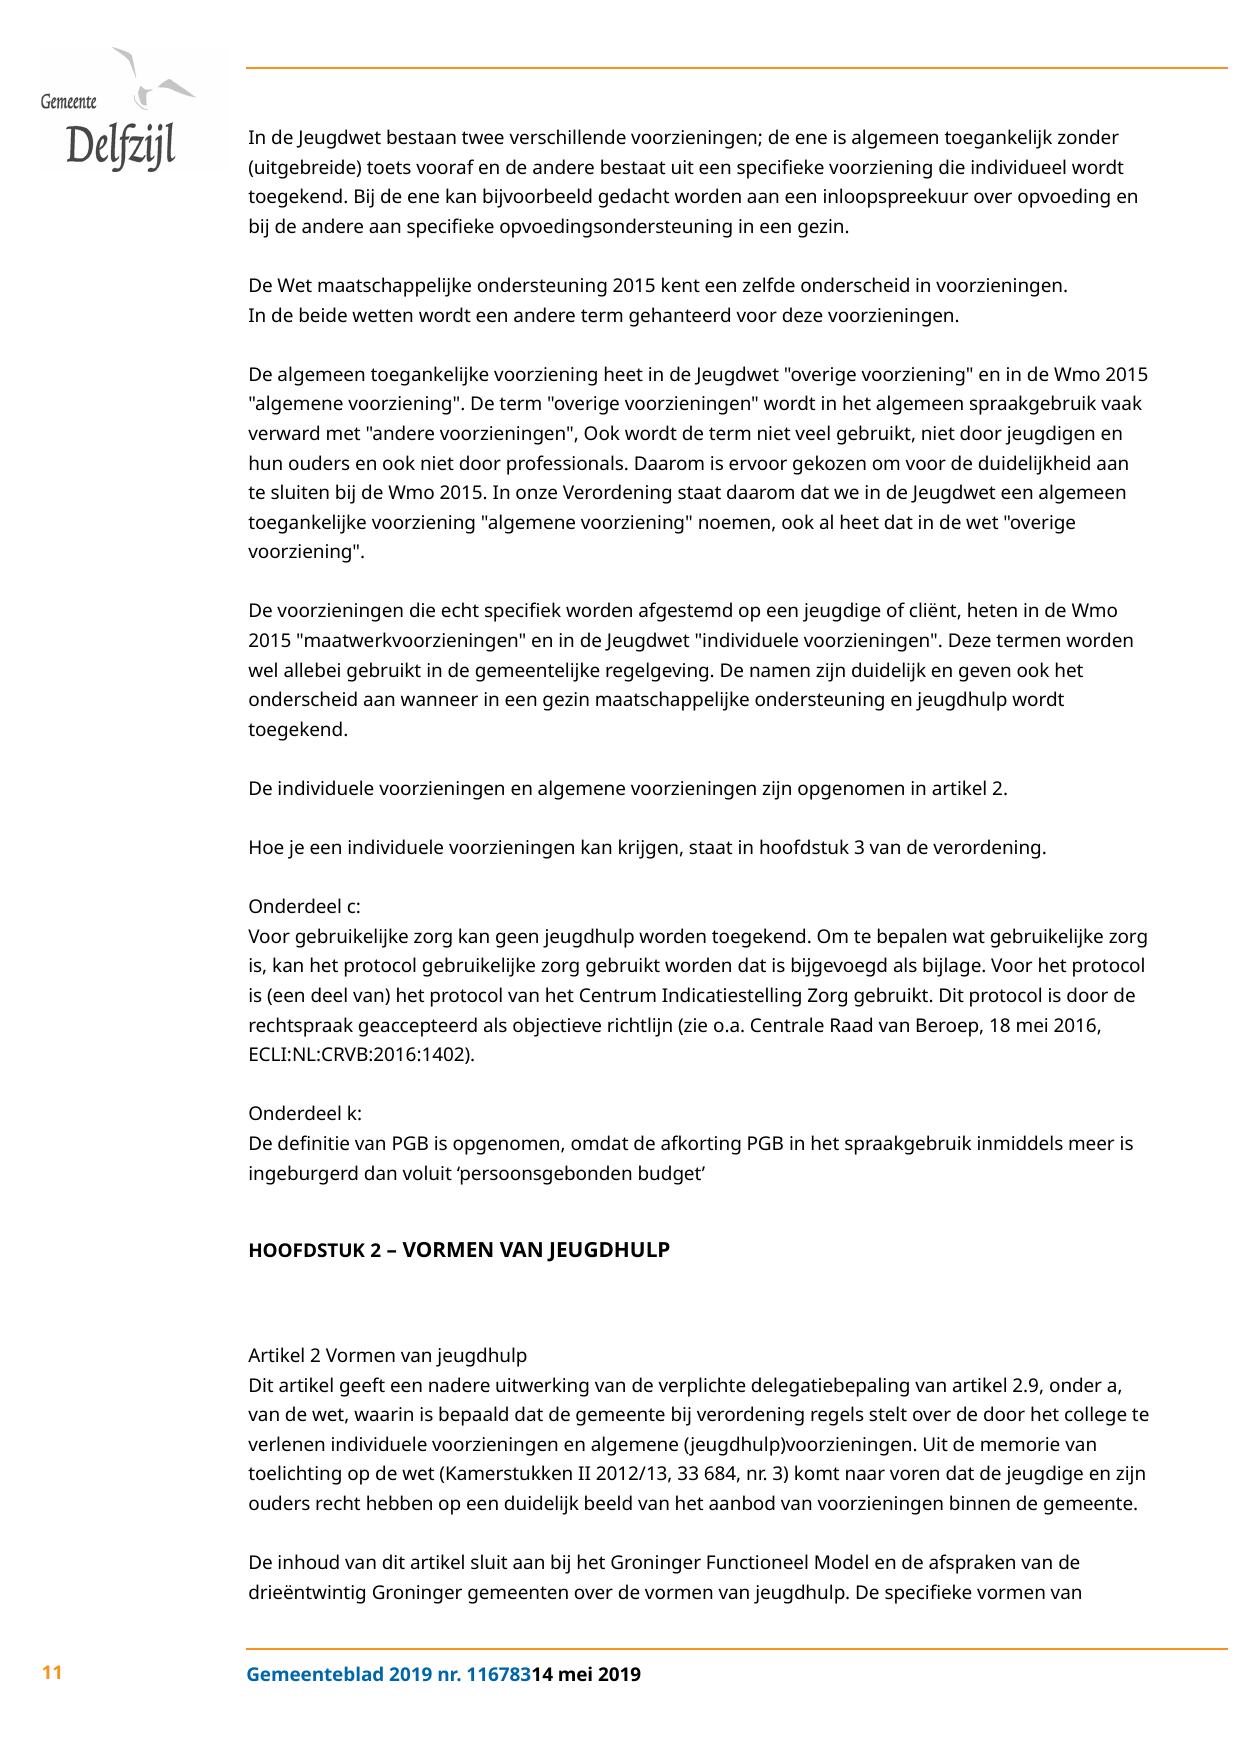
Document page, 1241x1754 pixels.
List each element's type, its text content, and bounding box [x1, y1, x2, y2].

text De Wet maatschappelijke ondersteuning 2015 kent een zelfde onderscheid in voorzieningen. [248, 272, 1152, 298]
text Onderdeel c: [248, 893, 1152, 919]
text De voorzieningen die echt specifiek worden afgestemd op een jeugdige of cliënt, heten in de Wmo 2015 "maatwerkvoorzieningen" en in de Jeugdwet "individuele voorzieningen". Deze termen worden wel allebei gebruikt in de gemeentelijke regelgeving. De namen zijn duidelijk en geven ook het onderscheid aan wanneer in een gezin maatschappelijke ondersteuning en jeugdhulp wordt toegekend. [248, 598, 1152, 742]
text De individuele voorzieningen en algemene voorzieningen zijn opgenomen in artikel 2. [248, 775, 1152, 801]
text De algemeen toegankelijke voorziening heet in de Jeugdwet "overige voorziening" en in de Wmo 2015 "algemene voorziening". De term "overige voorzieningen" wordt in het algemeen spraakgebruik vaak verward met "andere voorzieningen", Ook wordt de term niet veel gebruikt, niet door jeugdigen en hun ouders en ook niet door professionals. Daarom is ervoor gekozen om voor de duidelijkheid aan te sluiten bij de Wmo 2015. In onze Verordening staat daarom dat we in de Jeugdwet een algemeen toegankelijke voorziening "algemene voorziening" noemen, ook al heet dat in de wet "overige voorziening". [248, 361, 1152, 564]
text In de Jeugdwet bestaan twee verschillende voorzieningen; de ene is algemeen toegankelijk zonder (uitgebreide) toets vooraf en de andere bestaat uit een specifieke voorziening die individueel wordt toegekend. Bij de ene kan bijvoorbeeld gedacht worden aan een inloopspreekuur over opvoeding en bij de andere aan specifieke opvoedingsondersteuning in een gezin. [248, 124, 1152, 239]
text Hoe je een individuele voorzieningen kan krijgen, staat in hoofdstuk 3 van de verordening. [248, 834, 1152, 860]
picture [41, 47, 231, 172]
text Artikel 2 Vormen van jeugdhulp [248, 1342, 1152, 1368]
text Onderdeel k: [248, 1101, 1152, 1126]
text Voor gebruikelijke zorg kan geen jeugdhulp worden toegekend. Om te bepalen wat gebruikelijke zorg is, kan het protocol gebruikelijke zorg gebruikt worden dat is bijgevoegd als bijlage. Voor het protocol is (een deel van) het protocol van het Centrum Indicatiestelling Zorg gebruikt. Dit protocol is door de rechtspraak geaccepteerd als objectieve richtlijn (zie o.a. Centrale Raad van Beroep, 18 mei 2016, ECLI:NL:CRVB:2016:1402). [248, 923, 1152, 1067]
text De inhoud van dit artikel sluit aan bij het Groninger Functioneel Model en de afspraken van de drieëntwintig Groninger gemeenten over de vormen van jeugdhulp. De specifieke vormen van [248, 1549, 1152, 1605]
text HOOFDSTUK 2 – VORMEN VAN JEUGDHULP [248, 1235, 1152, 1263]
text De definitie van PGB is opgenomen, omdat de afkorting PGB in het spraakgebruik inmiddels meer is ingeburgerd dan voluit ‘persoonsgebonden budget’ [248, 1130, 1152, 1186]
text Dit artikel geeft een nadere uitwerking van de verplichte delegatiebepaling van artikel 2.9, onder a, van de wet, waarin is bepaald dat de gemeente bij verordening regels stelt over de door het college te verlenen individuele voorzieningen en algemene (jeugdhulp)voorzieningen. Uit de memorie van toelichting op de wet (Kamerstukken II 2012/13, 33 684, nr. 3) komt naar voren dat de jeugdige en zijn ouders recht hebben op een duidelijk beeld van het aanbod van voorzieningen binnen de gemeente. [248, 1372, 1152, 1516]
text In de beide wetten wordt een andere term gehanteerd voor deze voorzieningen. [248, 302, 1152, 328]
